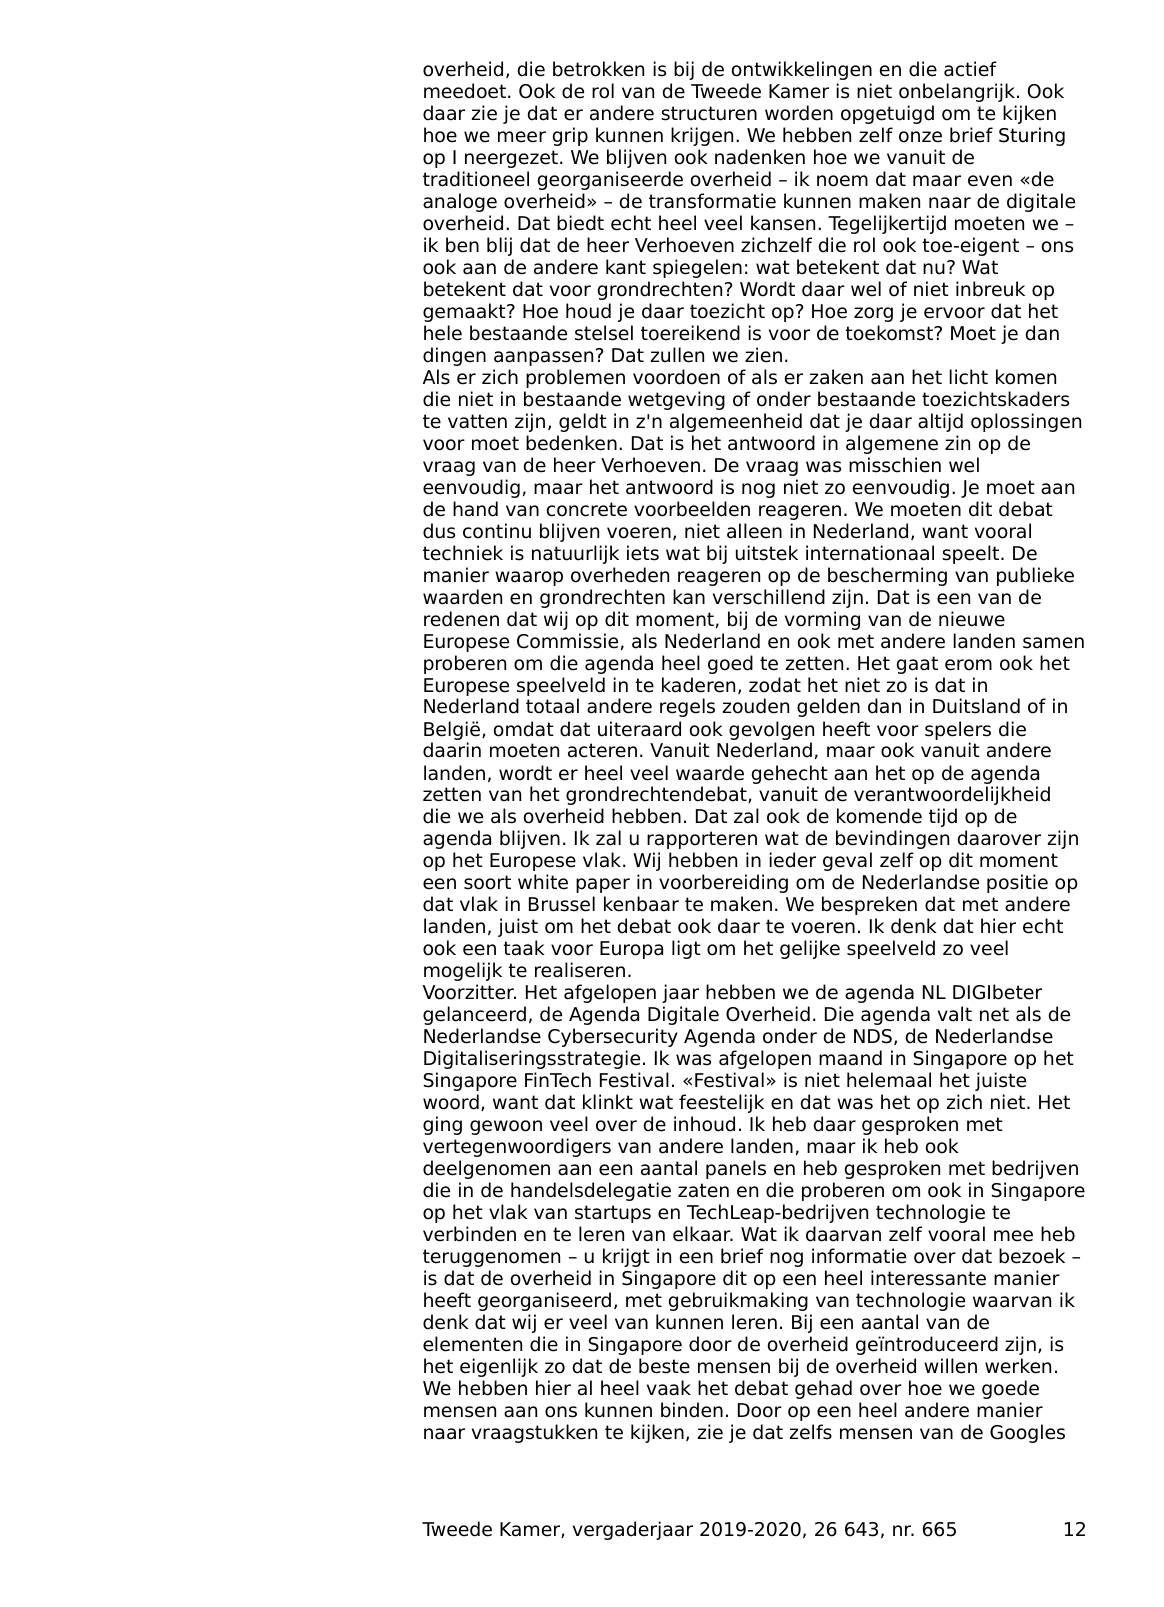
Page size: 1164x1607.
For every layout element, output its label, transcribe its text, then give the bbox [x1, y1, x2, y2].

text Als er zich problemen voordoen of als er zaken aan het licht komen die niet in bestaande wetgeving of onder bestaande toezichtskaders te vatten zijn, geldt in z'n algemeenheid dat je daar altijd oplossingen voor moet bedenken. Dat is het antwoord in algemene zin op de vraag van de heer Verhoeven. De vraag was misschien wel eenvoudig, maar het antwoord is nog niet zo eenvoudig. Je moet aan de hand van concrete voorbeelden reageren. We moeten dit debat dus continu blijven voeren, niet alleen in Nederland, want vooral techniek is natuurlijk iets wat bij uitstek internationaal speelt. De manier waarop overheden reageren op de bescherming van publieke waarden en grondrechten kan verschillend zijn. Dat is een van de redenen dat wij op dit moment, bij de vorming van de nieuwe Europese Commissie, als Nederland en ook met andere landen samen proberen om die agenda heel goed te zetten. Het gaat erom ook het Europese speelveld in te kaderen, zodat het niet zo is dat in Nederland totaal andere regels zouden gelden dan in Duitsland of in België, omdat dat uiteraard ook gevolgen heeft voor spelers die daarin moeten acteren. Vanuit Nederland, maar ook vanuit andere landen, wordt er heel veel waarde gehecht aan het op de agenda zetten van het grondrechtendebat, vanuit de verantwoordelijkheid die we als overheid hebben. Dat zal ook de komende tijd op de agenda blijven. Ik zal u rapporteren wat de bevindingen daarover zijn op het Europese vlak. Wij hebben in ieder geval zelf op dit moment een soort white paper in voorbereiding om de Nederlandse positie op dat vlak in Brussel kenbaar te maken. We bespreken dat met andere landen, juist om het debat ook daar te voeren. Ik denk dat hier echt ook een taak voor Europa ligt om het gelijke speelveld zo veel mogelijk te realiseren. [422, 367, 1087, 982]
text Voorzitter. Het afgelopen jaar hebben we de agenda NL DIGIbeter gelanceerd, de Agenda Digitale Overheid. Die agenda valt net als de Nederlandse Cybersecurity Agenda onder de NDS, de Nederlandse Digitaliseringsstrategie. Ik was afgelopen maand in Singapore op het Singapore FinTech Festival. «Festival» is niet helemaal het juiste woord, want dat klinkt wat feestelijk en dat was het op zich niet. Het ging gewoon veel over de inhoud. Ik heb daar gesproken met vertegenwoordigers van andere landen, maar ik heb ook deelgenomen aan een aantal panels en heb gesproken met bedrijven die in de handelsdelegatie zaten en die proberen om ook in Singapore op het vlak van startups en TechLeap-bedrijven technologie te verbinden en te leren van elkaar. Wat ik daarvan zelf vooral mee heb teruggenomen – u krijgt in een brief nog informatie over dat bezoek – is dat de overheid in Singapore dit op een heel interessante manier heeft georganiseerd, met gebruikmaking van technologie waarvan ik denk dat wij er veel van kunnen leren. Bij een aantal van de elementen die in Singapore door de overheid geïntroduceerd zijn, is het eigenlijk zo dat de beste mensen bij de overheid willen werken. We hebben hier al heel vaak het debat gehad over hoe we goede mensen aan ons kunnen binden. Door op een heel andere manier naar vraagstukken te kijken, zie je dat zelfs mensen van de Googles [422, 982, 1087, 1444]
text overheid, die betrokken is bij de ontwikkelingen en die actief meedoet. Ook de rol van de Tweede Kamer is niet onbelangrijk. Ook daar zie je dat er andere structuren worden opgetuigd om te kijken hoe we meer grip kunnen krijgen. We hebben zelf onze brief Sturing op I neergezet. We blijven ook nadenken hoe we vanuit de traditioneel georganiseerde overheid – ik noem dat maar even «de analoge overheid» – de transformatie kunnen maken naar de digitale overheid. Dat biedt echt heel veel kansen. Tegelijkertijd moeten we – ik ben blij dat de heer Verhoeven zichzelf die rol ook toe-eigent – ons ook aan de andere kant spiegelen: wat betekent dat nu? Wat betekent dat voor grondrechten? Wordt daar wel of niet inbreuk op gemaakt? Hoe houd je daar toezicht op? Hoe zorg je ervoor dat het hele bestaande stelsel toereikend is voor de toekomst? Moet je dan dingen aanpassen? Dat zullen we zien. [422, 59, 1087, 367]
